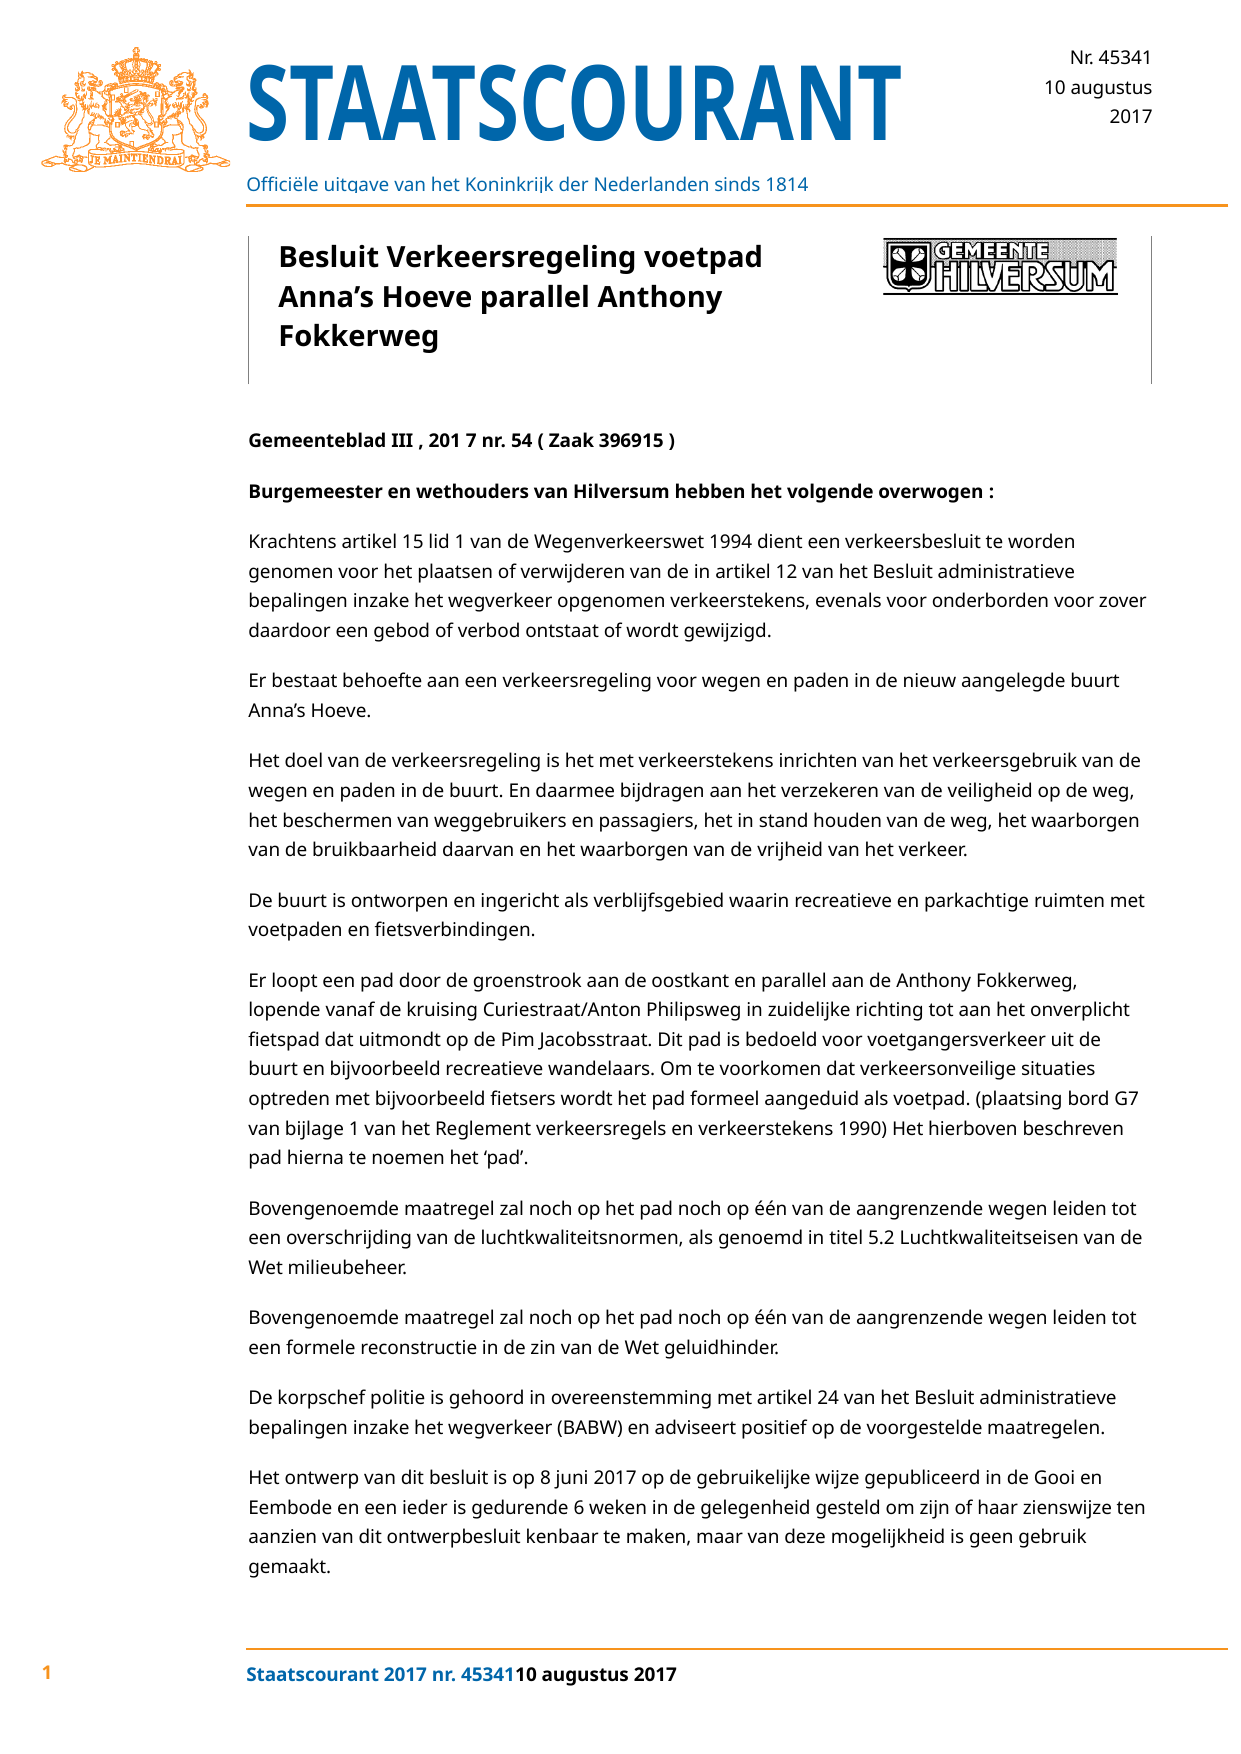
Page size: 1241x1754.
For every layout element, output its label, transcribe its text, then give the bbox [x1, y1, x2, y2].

text De buurt is ontworpen en ingericht als verblijfsgebied waarin recreatieve en parkachtige ruimten met voetpaden en fietsverbindingen. [248, 887, 1152, 942]
picture [41, 47, 231, 172]
text De korpschef politie is gehoord in overeenstemming met artikel 24 van het Besluit administratieve bepalingen inzake het wegverkeer (BABW) en adviseert positief op de voorgestelde maatregelen. [248, 1384, 1152, 1439]
picture [882, 236, 1119, 296]
table_header Besluit Verkeersregeling voetpad Anna’s Hoeve parallel Anthony Fokkerweg [249, 236, 850, 384]
text Burgemeester en wethouders van Hilversum hebben het volgende overwogen : [248, 478, 1152, 504]
text Er bestaat behoefte aan een verkeersregeling voor wegen en paden in de nieuw aangelegde buurt Anna’s Hoeve. [248, 668, 1152, 723]
text Krachtens artikel 15 lid 1 van de Wegenverkeerswet 1994 dient een verkeersbesluit te worden genomen voor het plaatsen of verwijderen van de in artikel 12 van het Besluit administratieve bepalingen inzake het wegverkeer opgenomen verkeerstekens, evenals voor onderborden voor zover daardoor een gebod of verbod ontstaat of wordt gewijzigd. [248, 528, 1152, 643]
text Het doel van de verkeersregeling is het met verkeerstekens inrichten van het verkeersgebruik van de wegen en paden in de buurt. En daarmee bijdragen aan het verzekeren van de veiligheid op de weg, het beschermen van weggebruikers en passagiers, het in stand houden van de weg, het waarborgen van de bruikbaarheid daarvan en het waarborgen van de vrijheid van het verkeer. [248, 748, 1152, 862]
text Er loopt een pad door de groenstrook aan de oostkant en parallel aan de Anthony Fokkerweg, lopende vanaf de kruising Curiestraat/Anton Philipsweg in zuidelijke richting tot aan het onverplicht fietspad dat uitmondt op de Pim Jacobsstraat. Dit pad is bedoeld voor voetgangersverkeer uit de buurt en bijvoorbeeld recreatieve wandelaars. Om te voorkomen dat verkeersonveilige situaties optreden met bijvoorbeeld fietsers wordt het pad formeel aangeduid als voetpad. (plaatsing bord G7 van bijlage 1 van het Reglement verkeersregels en verkeerstekens 1990) Het hierboven beschreven pad hierna te noemen het ‘pad’. [248, 967, 1152, 1170]
text Bovengenoemde maatregel zal noch op het pad noch op één van de aangrenzende wegen leiden tot een overschrijding van de luchtkwaliteitsnormen, als genoemd in titel 5.2 Luchtkwaliteitseisen van de Wet milieubeheer. [248, 1195, 1152, 1279]
text Het ontwerp van dit besluit is op 8 juni 2017 op de gebruikelijke wijze gepubliceerd in de Gooi en Eembode en een ieder is gedurende 6 weken in de gelegenheid gesteld om zijn of haar zienswijze ten aanzien van dit ontwerpbesluit kenbaar te maken, maar van deze mogelijkheid is geen gebruik gemaakt. [248, 1464, 1152, 1579]
text Bovengenoemde maatregel zal noch op het pad noch op één van de aangrenzende wegen leiden tot een formele reconstructie in de zin van de Wet geluidhinder. [248, 1304, 1152, 1359]
text Gemeenteblad III , 201 7 nr. 54 ( Zaak 396915 ) [248, 428, 1152, 453]
table_header [850, 236, 1151, 384]
